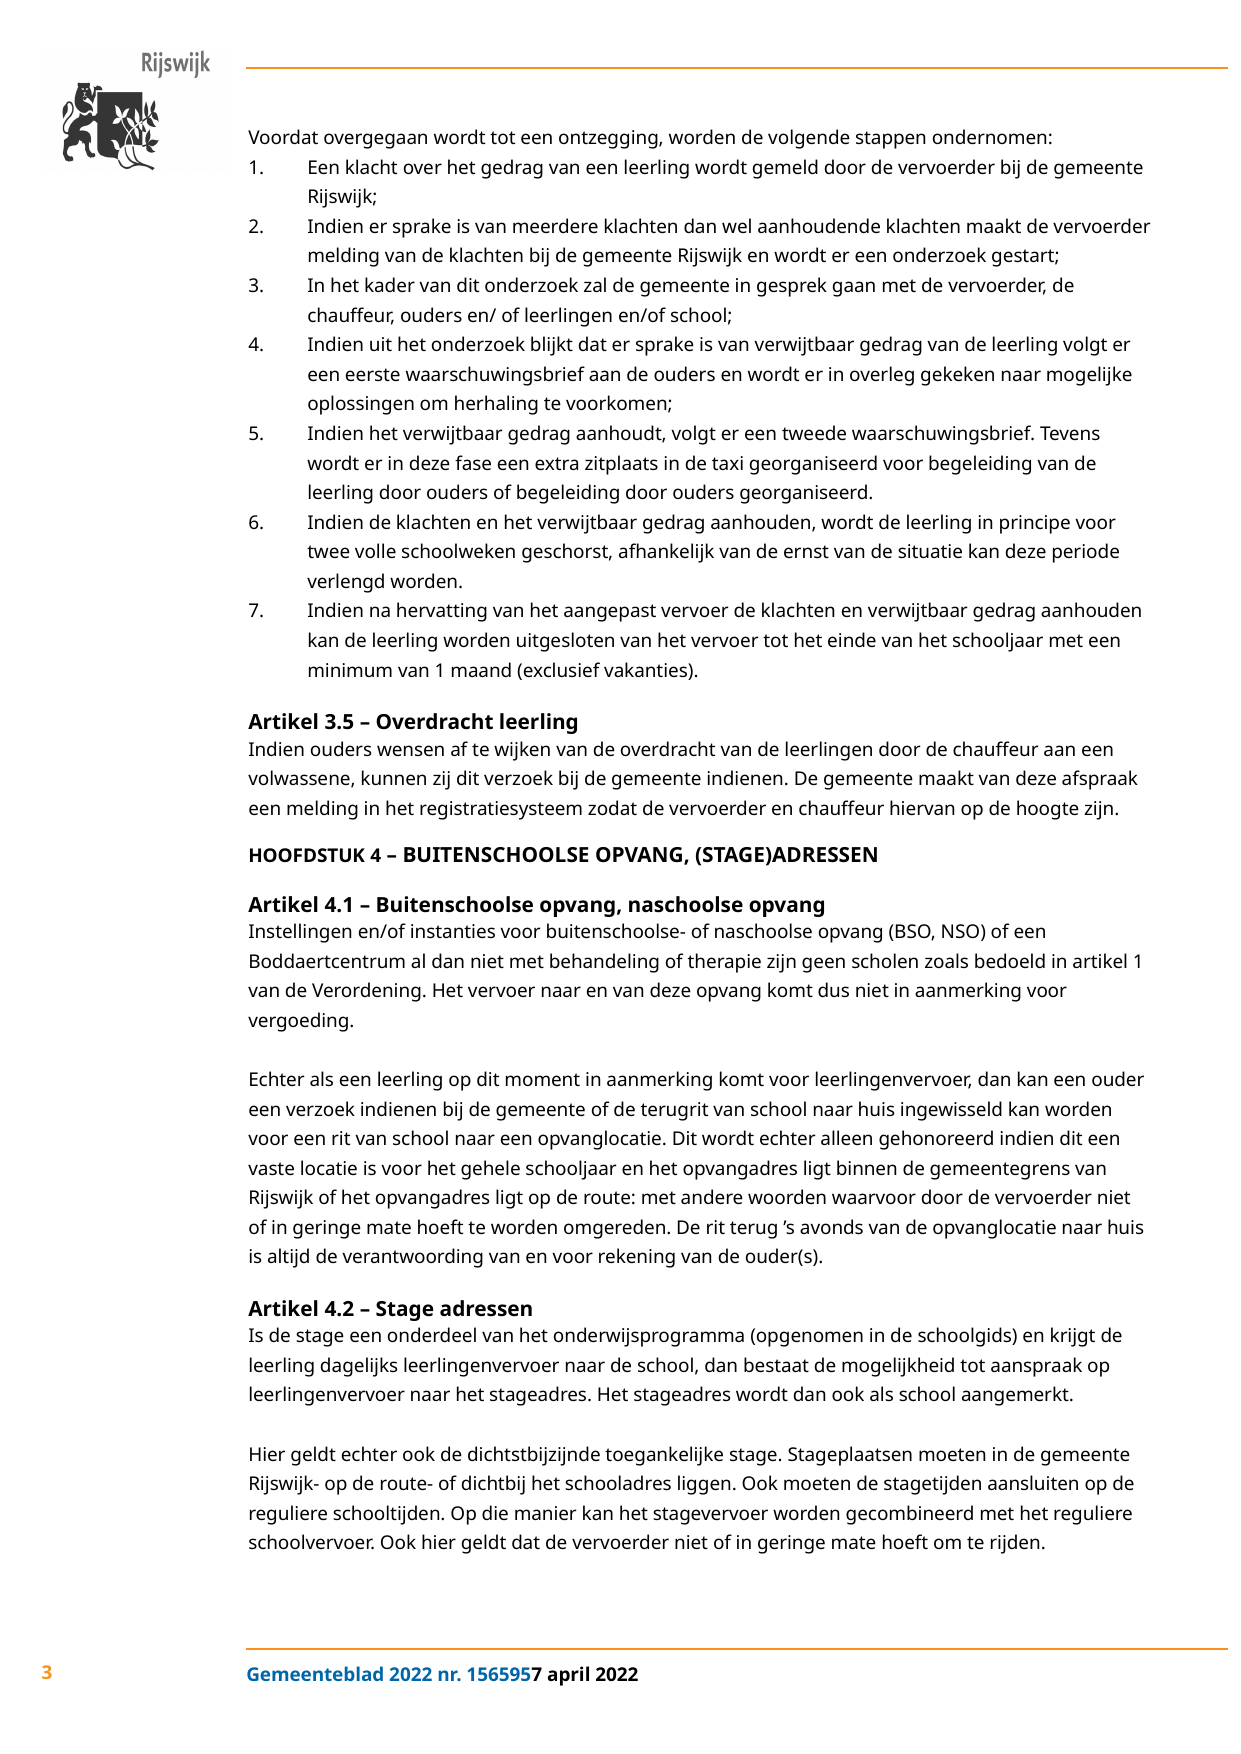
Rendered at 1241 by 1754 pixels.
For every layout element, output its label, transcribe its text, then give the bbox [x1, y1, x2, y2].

list Indien na hervatting van het aangepast vervoer de klachten en verwijtbaar gedrag aanhouden kan de leerling worden uitgesloten van het vervoer tot het einde van het schooljaar met een minimum van 1 maand (exclusief vakanties). [248, 598, 1152, 683]
text HOOFDSTUK 4 – BUITENSCHOOLSE OPVANG, (STAGE)ADRESSEN [248, 841, 1152, 869]
list Indien uit het onderzoek blijkt dat er sprake is van verwijtbaar gedrag van de leerling volgt er een eerste waarschuwingsbrief aan de ouders en wordt er in overleg gekeken naar mogelijke oplossingen om herhaling te voorkomen; [248, 331, 1152, 416]
text Indien ouders wensen af te wijken van de overdracht van de leerlingen door de chauffeur aan een volwassene, kunnen zij dit verzoek bij de gemeente indienen. De gemeente maakt van deze afspraak een melding in het registratiesysteem zodat de vervoerder en chauffeur hiervan op de hoogte zijn. [248, 736, 1152, 821]
text Is de stage een onderdeel van het onderwijsprogramma (opgenomen in de schoolgids) en krijgt de leerling dagelijks leerlingenvervoer naar de school, dan bestaat de mogelijkheid tot aanspraak op leerlingenvervoer naar het stageadres. Het stageadres wordt dan ook als school aangemerkt. [248, 1322, 1152, 1407]
text Artikel 4.2 – Stage adressen [248, 1294, 1152, 1322]
text Hier geldt echter ook de dichtstbijzijnde toegankelijke stage. Stageplaatsen moeten in de gemeente Rijswijk- op de route- of dichtbij het schooladres liggen. Ook moeten de stagetijden aansluiten op de reguliere schooltijden. Op die manier kan het stagevervoer worden gecombineerd met het reguliere schoolvervoer. Ook hier geldt dat de vervoerder niet of in geringe mate hoeft om te rijden. [248, 1441, 1152, 1555]
list Indien het verwijtbaar gedrag aanhoudt, volgt er een tweede waarschuwingsbrief. Tevens wordt er in deze fase een extra zitplaats in de taxi georganiseerd voor begeleiding van de leerling door ouders of begeleiding door ouders georganiseerd. [248, 420, 1152, 505]
text Echter als een leerling op dit moment in aanmerking komt voor leerlingenvervoer, dan kan een ouder een verzoek indienen bij de gemeente of de terugrit van school naar huis ingewisseld kan worden voor een rit van school naar een opvanglocatie. Dit wordt echter alleen gehonoreerd indien dit een vaste locatie is voor het gehele schooljaar en het opvangadres ligt binnen de gemeentegrens van Rijswijk of het opvangadres ligt op de route: met andere woorden waarvoor door de vervoerder niet of in geringe mate hoeft te worden omgereden. De rit terug ’s avonds van de opvanglocatie naar huis is altijd de verantwoording van en voor rekening van de ouder(s). [248, 1066, 1152, 1269]
list Een klacht over het gedrag van een leerling wordt gemeld door de vervoerder bij de gemeente Rijswijk; [248, 154, 1152, 209]
list In het kader van dit onderzoek zal de gemeente in gesprek gaan met de vervoerder, de chauffeur, ouders en/ of leerlingen en/of school; [248, 272, 1152, 328]
text Voordat overgegaan wordt tot een ontzegging, worden de volgende stappen ondernomen: [248, 124, 1152, 150]
text Artikel 3.5 – Overdracht leerling [248, 707, 1152, 736]
list Indien er sprake is van meerdere klachten dan wel aanhoudende klachten maakt de vervoerder melding van de klachten bij de gemeente Rijswijk en wordt er een onderzoek gestart; [248, 213, 1152, 268]
text Artikel 4.1 – Buitenschoolse opvang, naschoolse opvang [248, 890, 1152, 918]
picture [41, 47, 231, 172]
list Indien de klachten en het verwijtbaar gedrag aanhouden, wordt de leerling in principe voor twee volle schoolweken geschorst, afhankelijk van de ernst van de situatie kan deze periode verlengd worden. [248, 509, 1152, 594]
text Instellingen en/of instanties voor buitenschoolse- of naschoolse opvang (BSO, NSO) of een Boddaertcentrum al dan niet met behandeling of therapie zijn geen scholen zoals bedoeld in artikel 1 van de Verordening. Het vervoer naar en van deze opvang komt dus niet in aanmerking voor vergoeding. [248, 918, 1152, 1033]
